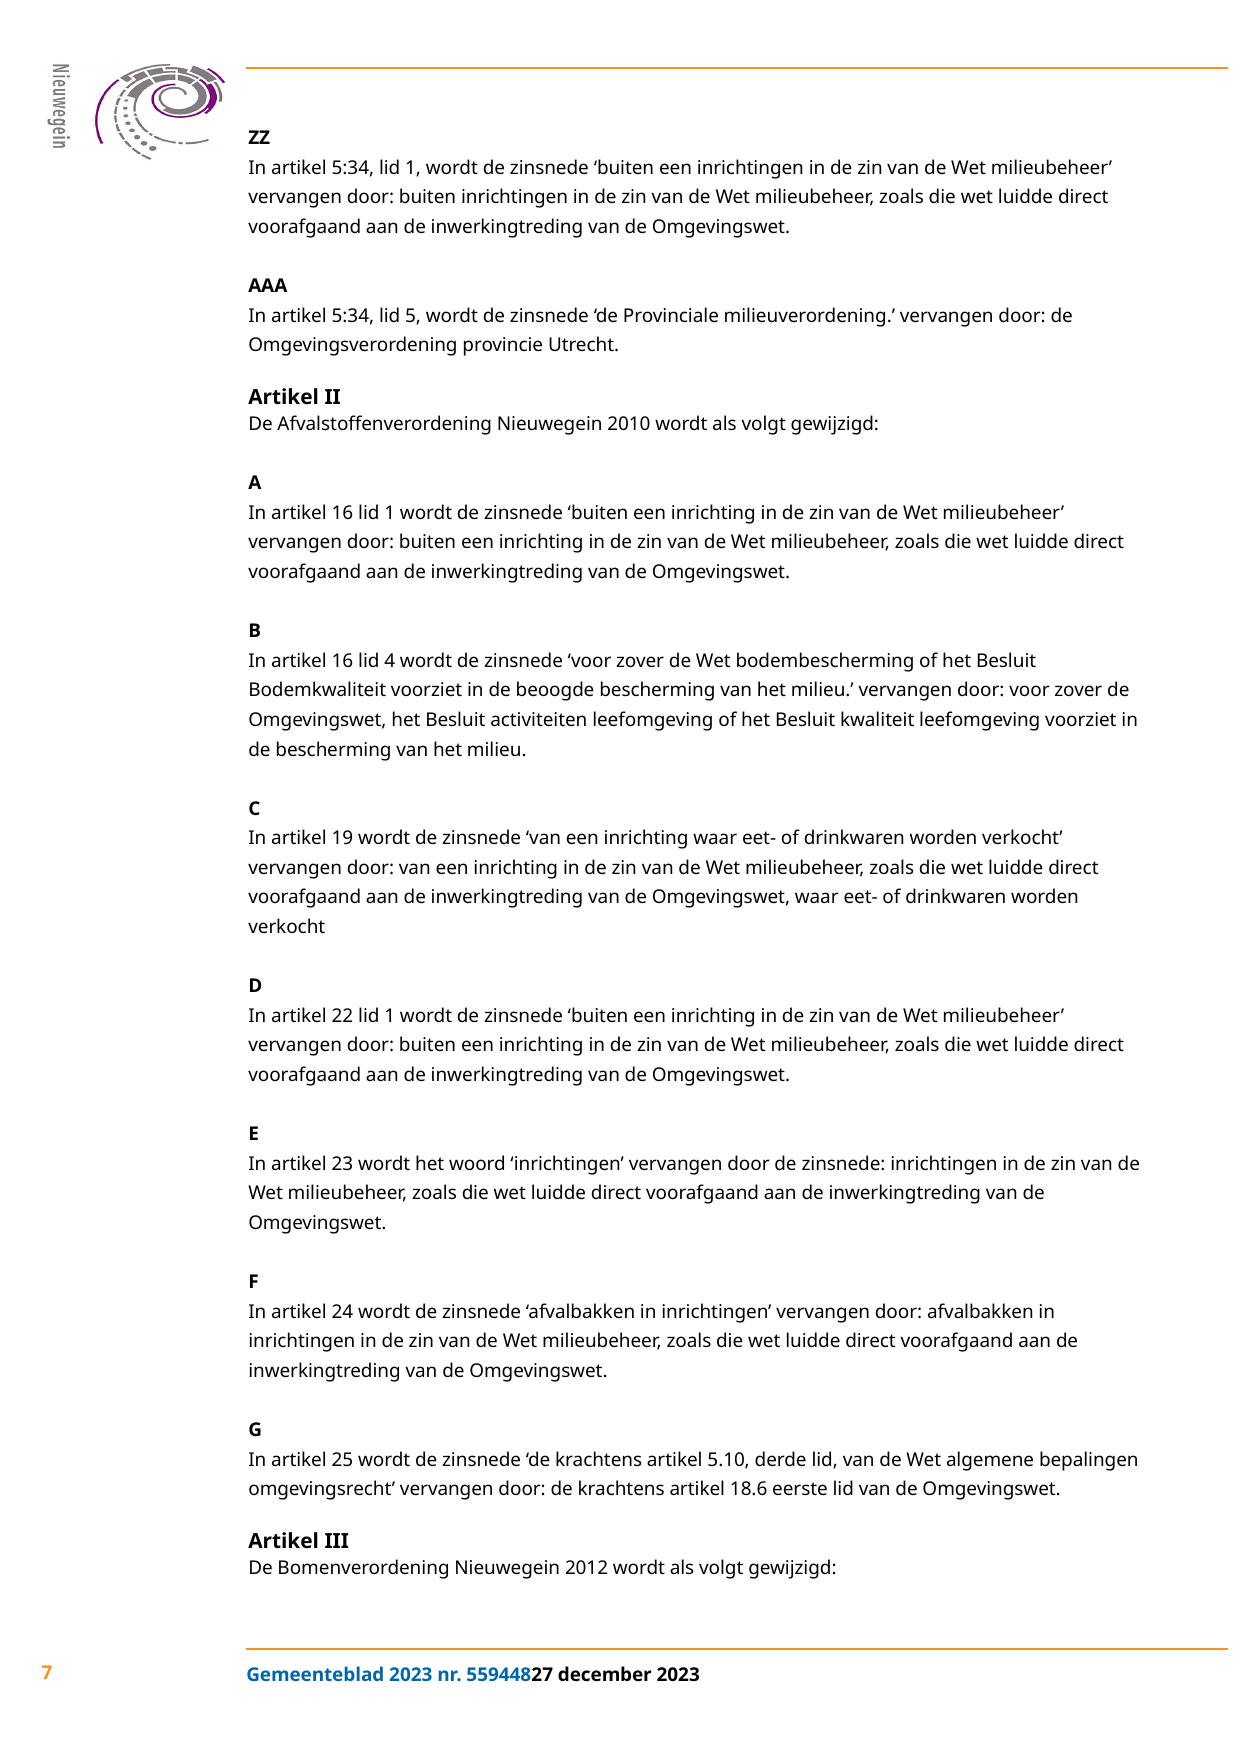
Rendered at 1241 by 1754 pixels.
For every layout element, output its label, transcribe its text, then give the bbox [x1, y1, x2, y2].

text In artikel 16 lid 1 wordt de zinsnede ‘buiten een inrichting in de zin van de Wet milieubeheer’ vervangen door: buiten een inrichting in de zin van de Wet milieubeheer, zoals die wet luidde direct voorafgaand aan de inwerkingtreding van de Omgevingswet. [248, 499, 1152, 584]
text De Bomenverordening Nieuwegein 2012 wordt als volgt gewijzigd: [248, 1554, 1152, 1580]
text In artikel 25 wordt de zinsnede ‘de krachtens artikel 5.10, derde lid, van de Wet algemene bepalingen omgevingsrecht’ vervangen door: de krachtens artikel 18.6 eerste lid van de Omgevingswet. [248, 1446, 1152, 1501]
text G [248, 1416, 1152, 1442]
text In artikel 5:34, lid 5, wordt de zinsnede ‘de Provinciale milieuverordening.’ vervangen door: de Omgevingsverordening provincie Utrecht. [248, 302, 1152, 357]
text In artikel 24 wordt de zinsnede ‘afvalbakken in inrichtingen’ vervangen door: afvalbakken in inrichtingen in de zin van de Wet milieubeheer, zoals die wet luidde direct voorafgaand aan de inwerkingtreding van de Omgevingswet. [248, 1298, 1152, 1383]
text In artikel 23 wordt het woord ‘inrichtingen’ vervangen door de zinsnede: inrichtingen in de zin van de Wet milieubeheer, zoals die wet luidde direct voorafgaand aan de inwerkingtreding van de Omgevingswet. [248, 1150, 1152, 1235]
text B [248, 617, 1152, 643]
text E [248, 1120, 1152, 1146]
text Artikel II [248, 382, 1152, 410]
text In artikel 19 wordt de zinsnede ‘van een inrichting waar eet- of drinkwaren worden verkocht’ vervangen door: van een inrichting in de zin van de Wet milieubeheer, zoals die wet luidde direct voorafgaand aan de inwerkingtreding van de Omgevingswet, waar eet- of drinkwaren worden verkocht [248, 824, 1152, 939]
text In artikel 16 lid 4 wordt de zinsnede ‘voor zover de Wet bodembescherming of het Besluit Bodemkwaliteit voorziet in de beoogde bescherming van het milieu.’ vervangen door: voor zover de Omgevingswet, het Besluit activiteiten leefomgeving of het Besluit kwaliteit leefomgeving voorziet in de bescherming van het milieu. [248, 647, 1152, 761]
text Artikel III [248, 1526, 1152, 1554]
text ZZ [248, 124, 1152, 150]
text In artikel 5:34, lid 1, wordt de zinsnede ‘buiten een inrichtingen in de zin van de Wet milieubeheer’ vervangen door: buiten inrichtingen in de zin van de Wet milieubeheer, zoals die wet luidde direct voorafgaand aan de inwerkingtreding van de Omgevingswet. [248, 154, 1152, 239]
text D [248, 972, 1152, 998]
text De Afvalstoffenverordening Nieuwegein 2010 wordt als volgt gewijzigd: [248, 410, 1152, 436]
text C [248, 795, 1152, 821]
text F [248, 1268, 1152, 1294]
text A [248, 469, 1152, 495]
text AAA [248, 272, 1152, 298]
picture [41, 47, 231, 172]
text In artikel 22 lid 1 wordt de zinsnede ‘buiten een inrichting in de zin van de Wet milieubeheer’ vervangen door: buiten een inrichting in de zin van de Wet milieubeheer, zoals die wet luidde direct voorafgaand aan de inwerkingtreding van de Omgevingswet. [248, 1002, 1152, 1087]
